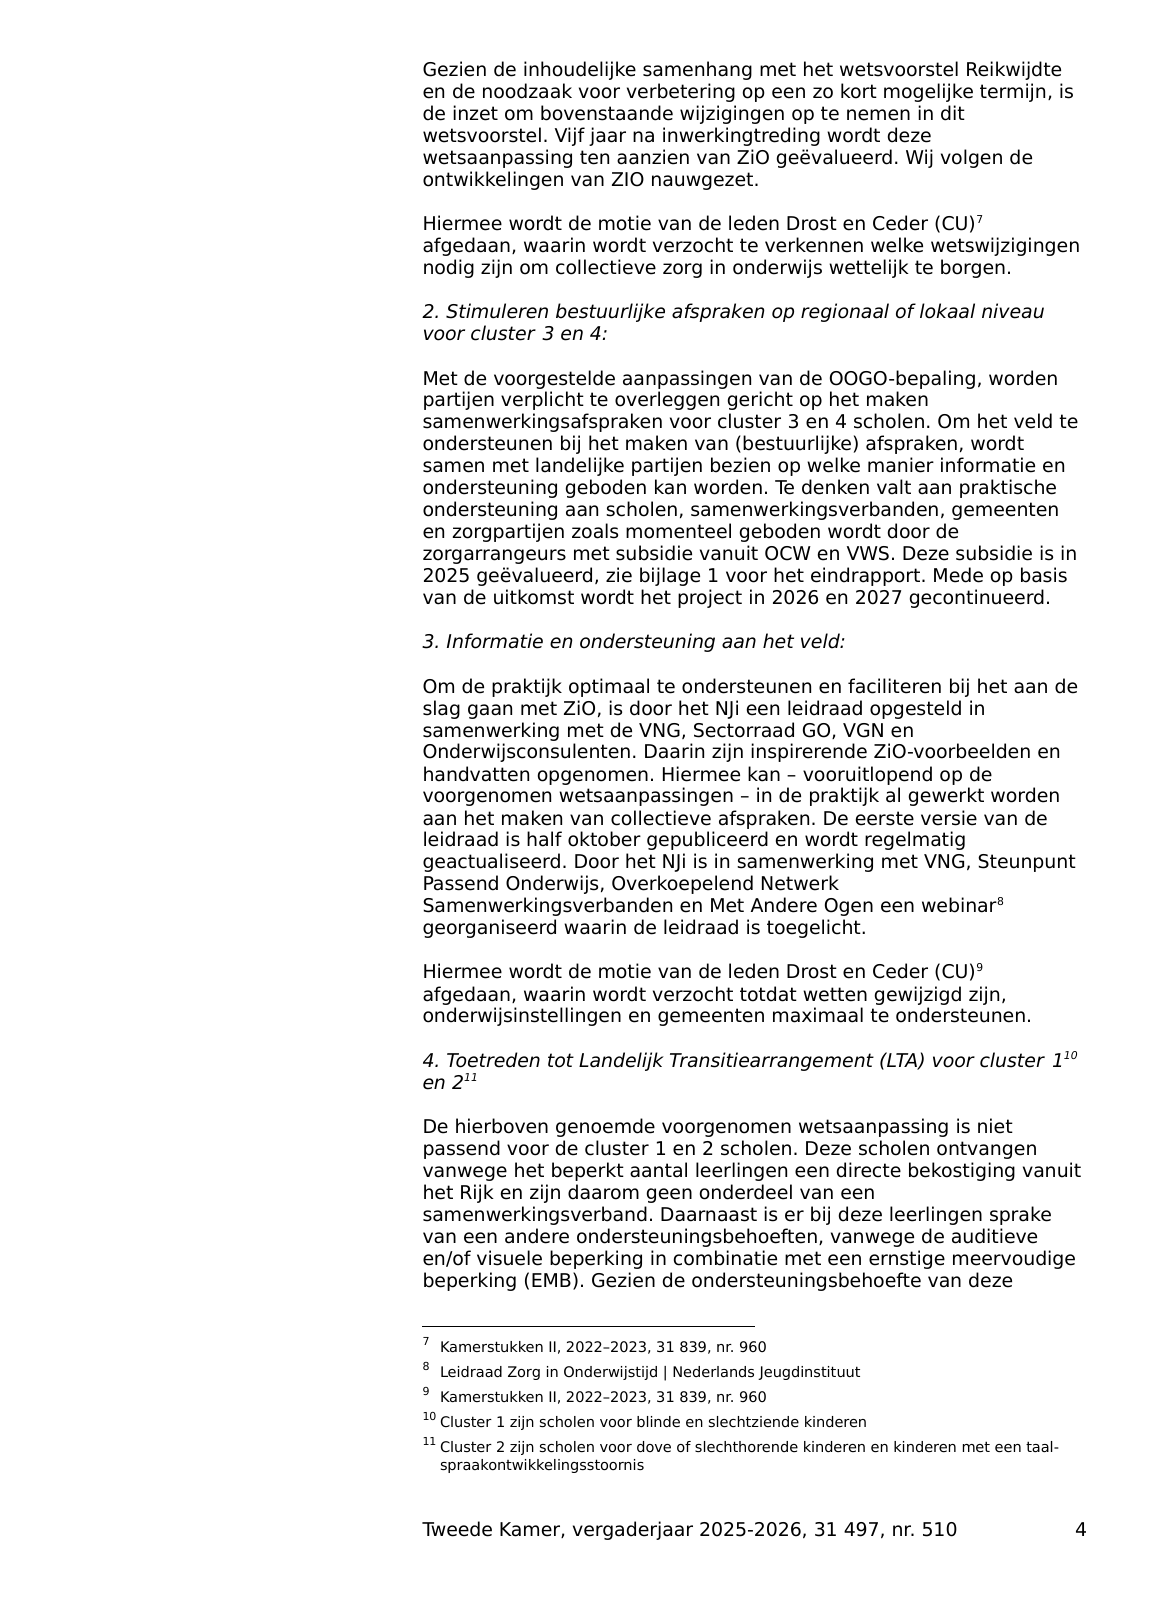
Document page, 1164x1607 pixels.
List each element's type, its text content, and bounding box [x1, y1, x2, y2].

text Kamerstukken II, 2022–2023, 31 839, nr. 960 [422, 1385, 1087, 1407]
text Hiermee wordt de motie van de leden Drost en Ceder (CU) afgedaan, waarin wordt verzocht totdat wetten gewijzigd zijn, onderwijsinstellingen en gemeenten maximaal te ondersteunen. [422, 961, 1087, 1027]
subtitle 2. Stimuleren bestuurlijke afspraken op regionaal of lokaal niveau voor cluster 3 en 4: [422, 301, 1087, 345]
text Leidraad Zorg in Onderwijstijd | Nederlands Jeugdinstituut [422, 1360, 1087, 1382]
text Cluster 2 zijn scholen voor dove of slechthorende kinderen en kinderen met een taal-spraakontwikkelingsstoornis [422, 1435, 1087, 1474]
text Met de voorgestelde aanpassingen van de OOGO-bepaling, worden partijen verplicht te overleggen gericht op het maken samenwerkingsafspraken voor cluster 3 en 4 scholen. Om het veld te ondersteunen bij het maken van (bestuurlijke) afspraken, wordt samen met landelijke partijen bezien op welke manier informatie en ondersteuning geboden kan worden. Te denken valt aan praktische ondersteuning aan scholen, samenwerkingsverbanden, gemeenten en zorgpartijen zoals momenteel geboden wordt door de zorgarrangeurs met subsidie vanuit OCW en VWS. Deze subsidie is in 2025 geëvalueerd, zie bijlage 1 voor het eindrapport. Mede op basis van de uitkomst wordt het project in 2026 en 2027 gecontinueerd. [422, 367, 1087, 609]
text Hiermee wordt de motie van de leden Drost en Ceder (CU) afgedaan, waarin wordt verzocht te verkennen welke wetswijzigingen nodig zijn om collectieve zorg in onderwijs wettelijk te borgen. [422, 213, 1087, 279]
subtitle 4. Toetreden tot Landelijk Transitiearrangement (LTA) voor cluster 1 en 2 [422, 1049, 1087, 1093]
text Gezien de inhoudelijke samenhang met het wetsvoorstel Reikwijdte en de noodzaak voor verbetering op een zo kort mogelijke termijn, is de inzet om bovenstaande wijzigingen op te nemen in dit wetsvoorstel. Vijf jaar na inwerkingtreding wordt deze wetsaanpassing ten aanzien van ZiO geëvalueerd. Wij volgen de ontwikkelingen van ZIO nauwgezet. [422, 59, 1087, 191]
subtitle 3. Informatie en ondersteuning aan het veld: [422, 631, 1087, 653]
text Kamerstukken II, 2022–2023, 31 839, nr. 960 [422, 1335, 1087, 1357]
text Cluster 1 zijn scholen voor blinde en slechtziende kinderen [422, 1410, 1087, 1432]
text Om de praktijk optimaal te ondersteunen en faciliteren bij het aan de slag gaan met ZiO, is door het NJi een leidraad opgesteld in samenwerking met de VNG, Sectorraad GO, VGN en Onderwijsconsulenten. Daarin zijn inspirerende ZiO-voorbeelden en handvatten opgenomen. Hiermee kan – vooruitlopend op de voorgenomen wetsaanpassingen – in de praktijk al gewerkt worden aan het maken van collectieve afspraken. De eerste versie van de leidraad is half oktober gepubliceerd en wordt regelmatig geactualiseerd. Door het NJi is in samenwerking met VNG, Steunpunt Passend Onderwijs, Overkoepelend Netwerk Samenwerkingsverbanden en Met Andere Ogen een webinar georganiseerd waarin de leidraad is toegelicht. [422, 676, 1087, 939]
text De hierboven genoemde voorgenomen wetsaanpassing is niet passend voor de cluster 1 en 2 scholen. Deze scholen ontvangen vanwege het beperkt aantal leerlingen een directe bekostiging vanuit het Rijk en zijn daarom geen onderdeel van een samenwerkingsverband. Daarnaast is er bij deze leerlingen sprake van een andere ondersteuningsbehoeften, vanwege de auditieve en/of visuele beperking in combinatie met een ernstige meervoudige beperking (EMB). Gezien de ondersteuningsbehoefte van deze [422, 1116, 1087, 1292]
